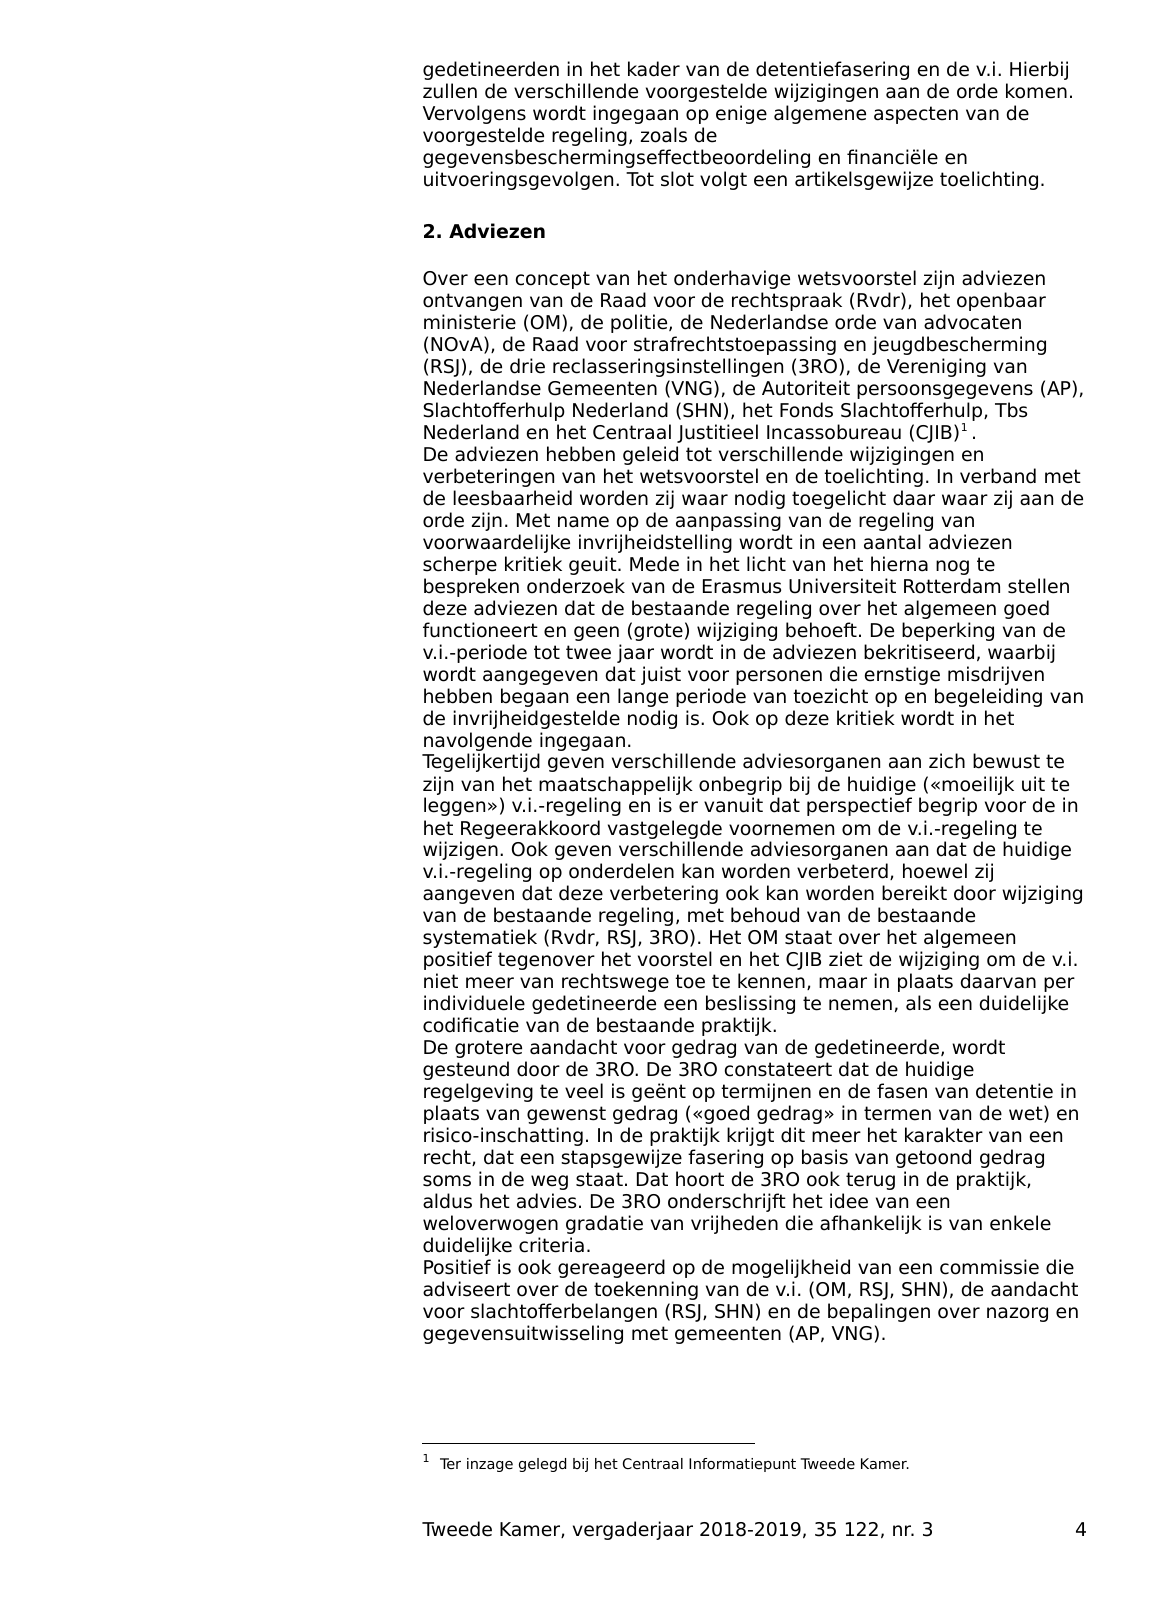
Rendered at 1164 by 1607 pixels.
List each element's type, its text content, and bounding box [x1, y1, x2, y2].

text Positief is ook gereageerd op de mogelijkheid van een commissie die adviseert over de toekenning van de v.i. (OM, RSJ, SHN), de aandacht voor slachtofferbelangen (RSJ, SHN) en de bepalingen over nazorg en gegevensuitwisseling met gemeenten (AP, VNG). [422, 1257, 1087, 1345]
text gedetineerden in het kader van de detentiefasering en de v.i. Hierbij zullen de verschillende voorgestelde wijzigingen aan de orde komen. Vervolgens wordt ingegaan op enige algemene aspecten van de voorgestelde regeling, zoals de gegevensbeschermingseffectbeoordeling en financiële en uitvoeringsgevolgen. Tot slot volgt een artikelsgewijze toelichting. [422, 59, 1087, 191]
subtitle 2. Adviezen [422, 221, 1087, 243]
text Ter inzage gelegd bij het Centraal Informatiepunt Tweede Kamer. [422, 1452, 1087, 1474]
text Over een concept van het onderhavige wetsvoorstel zijn adviezen ontvangen van de Raad voor de rechtspraak (Rvdr), het openbaar ministerie (OM), de politie, de Nederlandse orde van advocaten (NOvA), de Raad voor strafrechtstoepassing en jeugdbescherming (RSJ), de drie reclasseringsinstellingen (3RO), de Vereniging van Nederlandse Gemeenten (VNG), de Autoriteit persoonsgegevens (AP), Slachtofferhulp Nederland (SHN), het Fonds Slachtofferhulp, Tbs Nederland en het Centraal Justitieel Incassobureau (CJIB). [422, 268, 1087, 444]
text De grotere aandacht voor gedrag van de gedetineerde, wordt gesteund door de 3RO. De 3RO constateert dat de huidige regelgeving te veel is geënt op termijnen en de fasen van detentie in plaats van gewenst gedrag («goed gedrag» in termen van de wet) en risico-inschatting. In de praktijk krijgt dit meer het karakter van een recht, dat een stapsgewijze fasering op basis van getoond gedrag soms in de weg staat. Dat hoort de 3RO ook terug in de praktijk, aldus het advies. De 3RO onderschrijft het idee van een weloverwogen gradatie van vrijheden die afhankelijk is van enkele duidelijke criteria. [422, 1037, 1087, 1257]
text De adviezen hebben geleid tot verschillende wijzigingen en verbeteringen van het wetsvoorstel en de toelichting. In verband met de leesbaarheid worden zij waar nodig toegelicht daar waar zij aan de orde zijn. Met name op de aanpassing van de regeling van voorwaardelijke invrijheidstelling wordt in een aantal adviezen scherpe kritiek geuit. Mede in het licht van het hierna nog te bespreken onderzoek van de Erasmus Universiteit Rotterdam stellen deze adviezen dat de bestaande regeling over het algemeen goed functioneert en geen (grote) wijziging behoeft. De beperking van de v.i.-periode tot twee jaar wordt in de adviezen bekritiseerd, waarbij wordt aangegeven dat juist voor personen die ernstige misdrijven hebben begaan een lange periode van toezicht op en begeleiding van de invrijheidgestelde nodig is. Ook op deze kritiek wordt in het navolgende ingegaan. [422, 444, 1087, 751]
text Tegelijkertijd geven verschillende adviesorganen aan zich bewust te zijn van het maatschappelijk onbegrip bij de huidige («moeilijk uit te leggen») v.i.-regeling en is er vanuit dat perspectief begrip voor de in het Regeerakkoord vastgelegde voornemen om de v.i.-regeling te wijzigen. Ook geven verschillende adviesorganen aan dat de huidige v.i.-regeling op onderdelen kan worden verbeterd, hoewel zij aangeven dat deze verbetering ook kan worden bereikt door wijziging van de bestaande regeling, met behoud van de bestaande systematiek (Rvdr, RSJ, 3RO). Het OM staat over het algemeen positief tegenover het voorstel en het CJIB ziet de wijziging om de v.i. niet meer van rechtswege toe te kennen, maar in plaats daarvan per individuele gedetineerde een beslissing te nemen, als een duidelijke codificatie van de bestaande praktijk. [422, 751, 1087, 1037]
